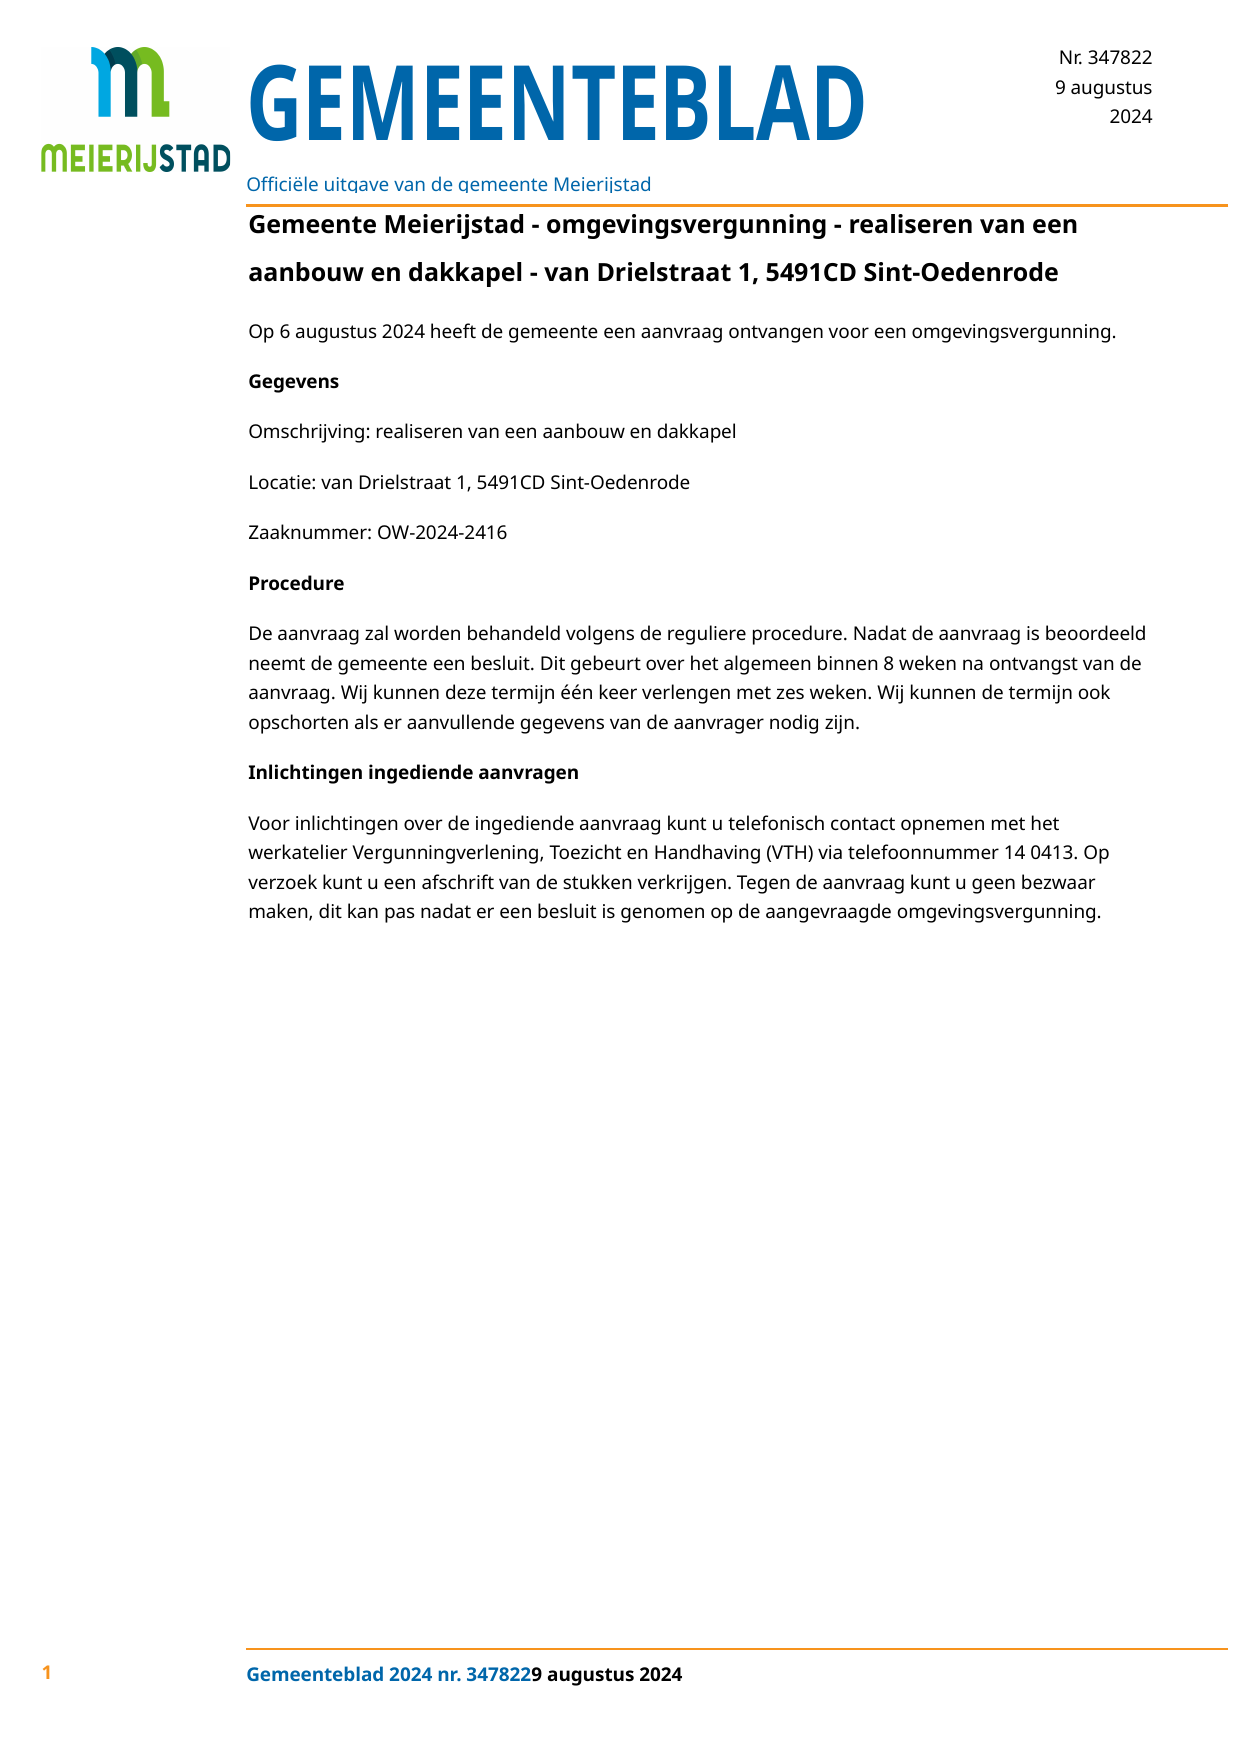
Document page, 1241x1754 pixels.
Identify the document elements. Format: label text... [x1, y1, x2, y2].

text Procedure [248, 570, 1152, 596]
text Inlichtingen ingediende aanvragen [248, 759, 1152, 785]
text Zaaknummer: OW-2024-2416 [248, 519, 1152, 545]
picture [41, 47, 231, 172]
text Locatie: van Drielstraat 1, 5491CD Sint-Oedenrode [248, 469, 1152, 495]
text De aanvraag zal worden behandeld volgens de reguliere procedure. Nadat de aanvraag is beoordeeld neemt de gemeente een besluit. Dit gebeurt over het algemeen binnen 8 weken na ontvangst van de aanvraag. Wij kunnen deze termijn één keer verlengen met zes weken. Wij kunnen de termijn ook opschorten als er aanvullende gegevens van de aanvrager nodig zijn. [248, 620, 1152, 735]
text Op 6 augustus 2024 heeft de gemeente een aanvraag ontvangen voor een omgevingsvergunning. [248, 318, 1152, 344]
text Voor inlichtingen over de ingediende aanvraag kunt u telefonisch contact opnemen met het werkatelier Vergunningverlening, Toezicht en Handhaving (VTH) via telefoonnummer 14 0413. Op verzoek kunt u een afschrift van de stukken verkrijgen. Tegen de aanvraag kunt u geen bezwaar maken, dit kan pas nadat er een besluit is genomen op de aangevraagde omgevingsvergunning. [248, 810, 1152, 924]
text Gemeente Meierijstad - omgevingsvergunning - realiseren van een aanbouw en dakkapel - van Drielstraat 1, 5491CD Sint-Oedenrode [248, 207, 1152, 288]
text Gegevens [248, 368, 1152, 394]
text Omschrijving: realiseren van een aanbouw en dakkapel [248, 419, 1152, 444]
